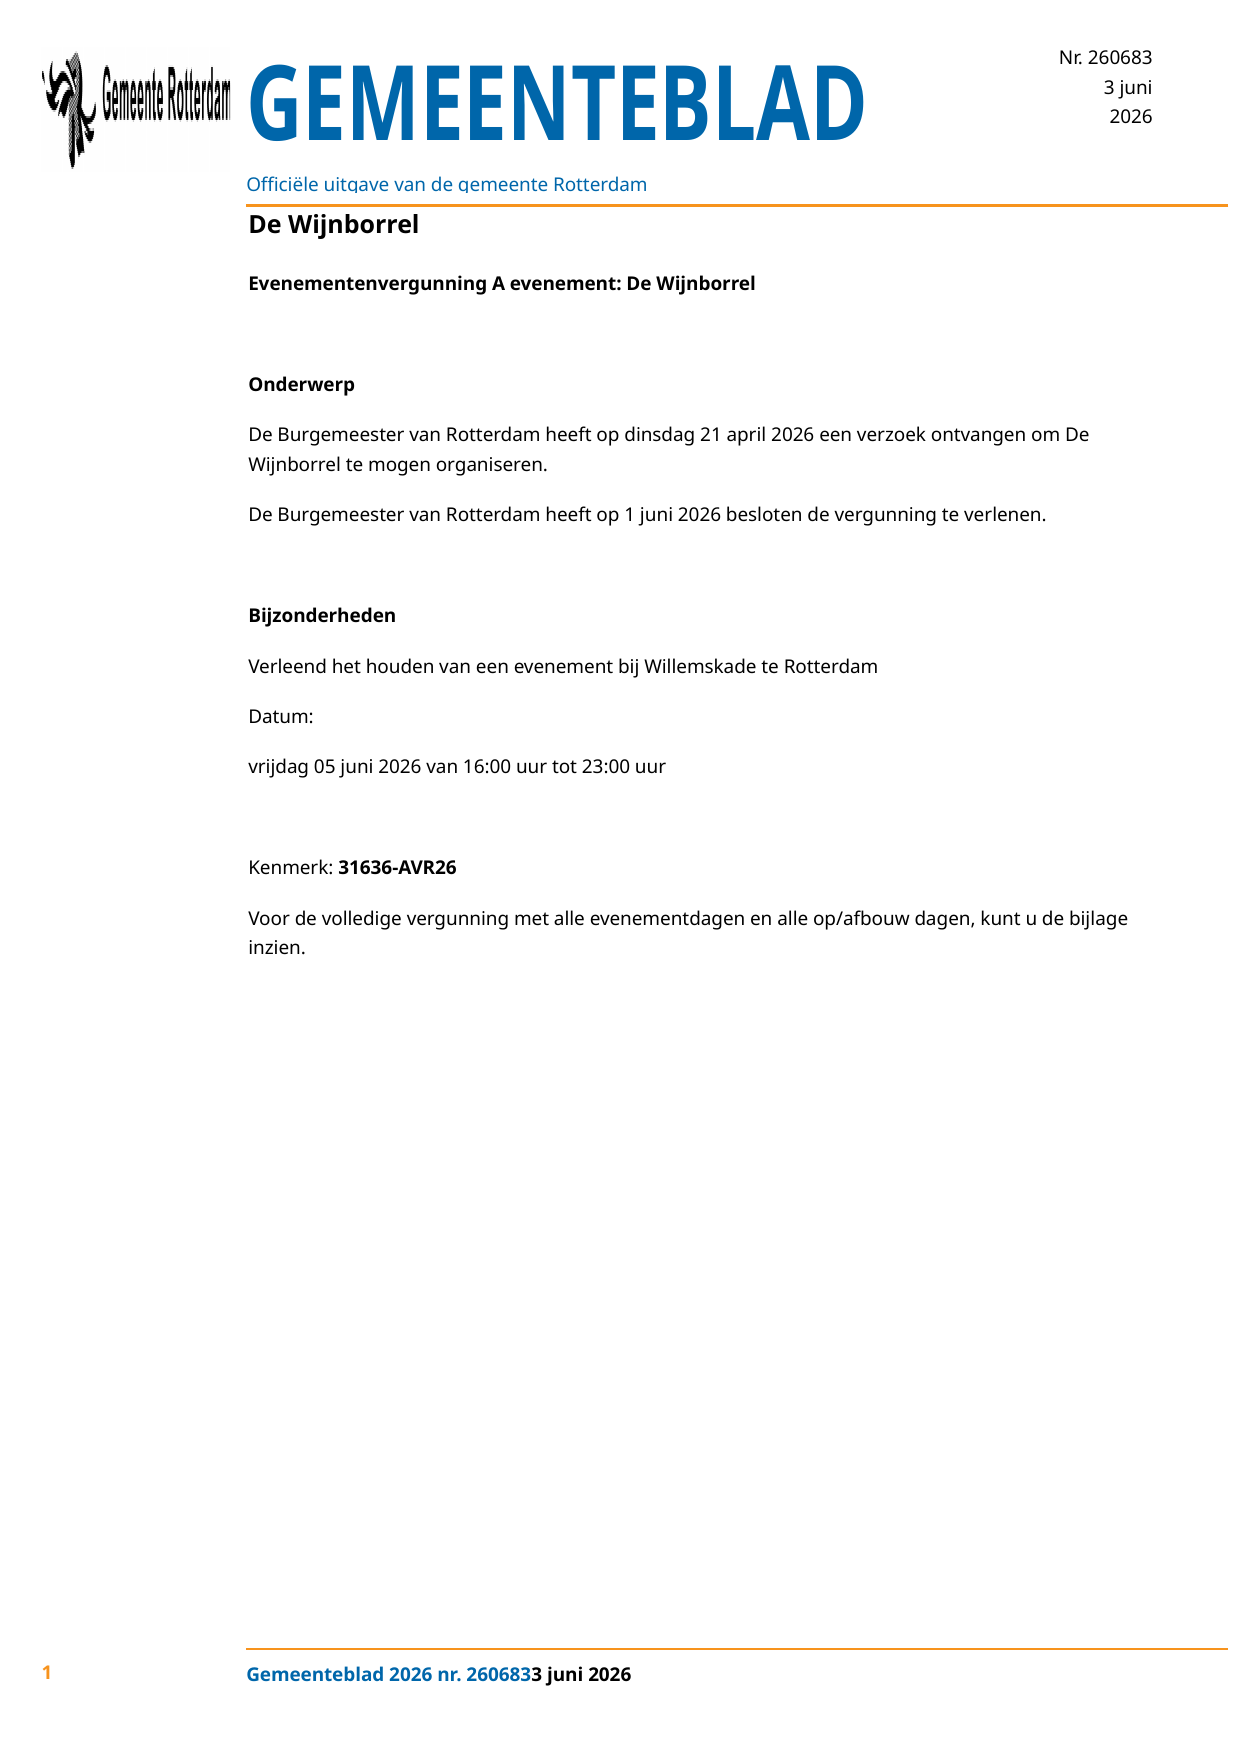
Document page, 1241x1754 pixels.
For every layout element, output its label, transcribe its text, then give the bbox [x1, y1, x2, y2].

text De Burgemeester van Rotterdam heeft op dinsdag 21 april 2026 een verzoek ontvangen om De Wijnborrel te mogen organiseren. [248, 422, 1152, 477]
text Evenementenvergunning A evenement: De Wijnborrel [248, 270, 1152, 296]
picture [41, 47, 231, 172]
text Bijzonderheden [248, 602, 1152, 628]
text De Wijnborrel [248, 207, 1152, 241]
text Voor de volledige vergunning met alle evenementdagen en alle op/afbouw dagen, kunt u de bijlage inzien. [248, 905, 1152, 960]
text Datum: [248, 703, 1152, 729]
text De Burgemeester van Rotterdam heeft op 1 juni 2026 besloten de vergunning te verlenen. [248, 502, 1152, 527]
text Onderwerp [248, 371, 1152, 397]
text Verleend het houden van een evenement bij Willemskade te Rotterdam [248, 653, 1152, 678]
text vrijdag 05 juni 2026 van 16:00 uur tot 23:00 uur [248, 754, 1152, 779]
text Kenmerk: 31636-AVR26 [248, 854, 1152, 880]
